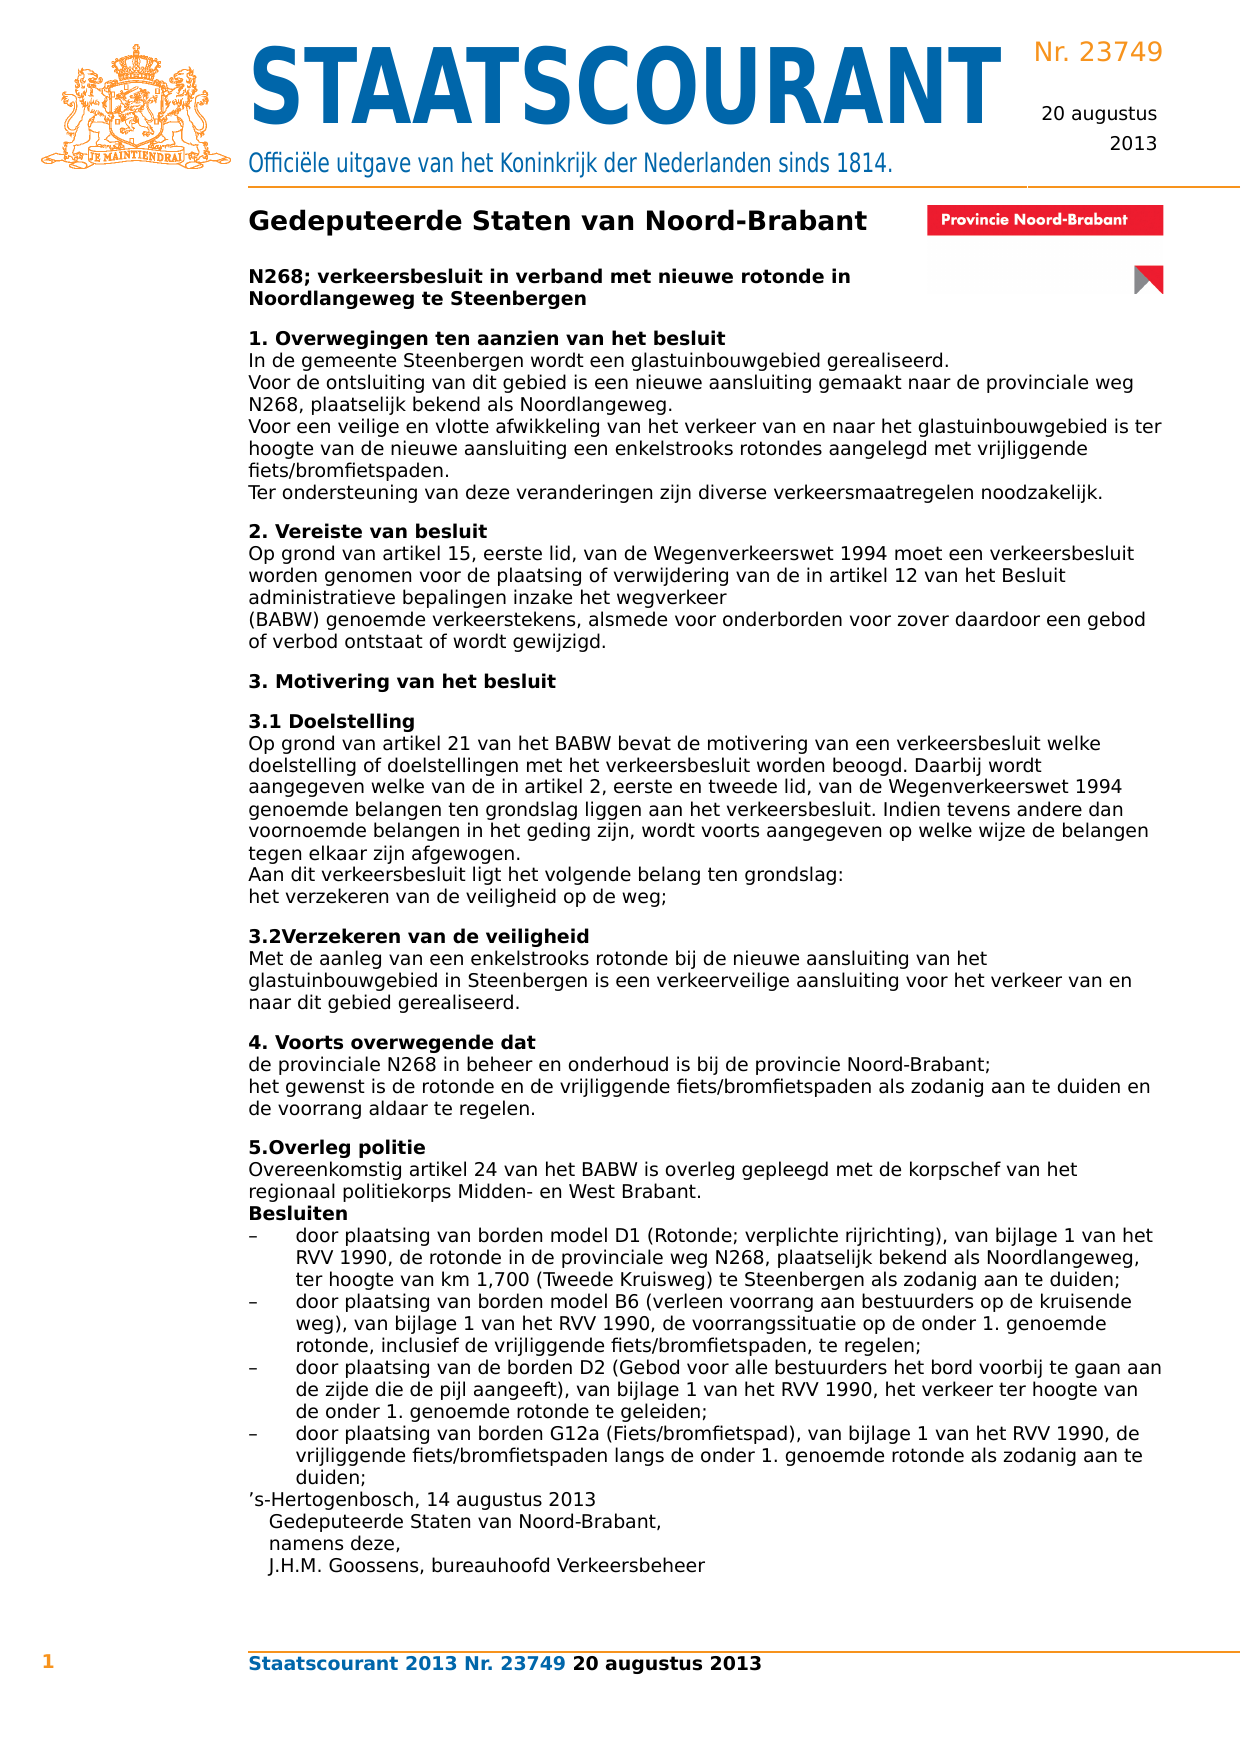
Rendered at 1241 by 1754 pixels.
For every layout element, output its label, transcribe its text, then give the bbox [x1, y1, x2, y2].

text Gedeputeerde Staten van Noord-Brabant, [248, 1511, 1163, 1533]
text In de gemeente Steenbergen wordt een glastuinbouwgebied gerealiseerd. [248, 350, 1163, 372]
list door plaatsing van borden model D1 (Rotonde; verplichte rijrichting), van bijlage 1 van het RVV 1990, de rotonde in de provinciale weg N268, plaatselijk bekend als Noordlangeweg, ter hoogte van km 1,700 (Tweede Kruisweg) te Steenbergen als zodanig aan te duiden; [248, 1225, 1163, 1291]
text Aan dit verkeersbesluit ligt het volgende belang ten grondslag: [248, 864, 1163, 886]
subtitle N268; verkeersbesluit in verband met nieuwe rotonde in Noordlangeweg te Steenbergen [248, 266, 1163, 310]
list door plaatsing van borden G12a (Fiets/bromfietspad), van bijlage 1 van het RVV 1990, de vrijliggende fiets/bromfietspaden langs de onder 1. genoemde rotonde als zodanig aan te duiden; [248, 1423, 1163, 1489]
text het gewenst is de rotonde en de vrijliggende fiets/bromfietspaden als zodanig aan te duiden en de voorrang aldaar te regelen. [248, 1076, 1163, 1119]
text (BABW) genoemde verkeerstekens, alsmede voor onderborden voor zover daardoor een gebod of verbod ontstaat of wordt gewijzigd. [248, 609, 1163, 653]
subtitle 4. Voorts overwegende dat [248, 1032, 1163, 1054]
subtitle 3. Motivering van het besluit [248, 671, 1163, 693]
text de provinciale N268 in beheer en onderhoud is bij de provincie Noord-Brabant; [248, 1054, 1163, 1076]
picture [41, 44, 231, 169]
text Ter ondersteuning van deze veranderingen zijn diverse verkeersmaatregelen noodzakelijk. [248, 482, 1163, 503]
text het verzekeren van de veiligheid op de weg; [248, 886, 1163, 908]
subtitle 1. Overwegingen ten aanzien van het besluit [248, 328, 1163, 350]
text J.H.M. Goossens, bureauhoofd Verkeersbeheer [248, 1555, 1163, 1577]
text Overeenkomstig artikel 24 van het BABW is overleg gepleegd met de korpschef van het regionaal politiekorps Midden- en West Brabant. [248, 1159, 1163, 1203]
text Op grond van artikel 15, eerste lid, van de Wegenverkeerswet 1994 moet een verkeersbesluit worden genomen voor de plaatsing of verwijdering van de in artikel 12 van het Besluit administratieve bepalingen inzake het wegverkeer [248, 543, 1163, 609]
text Voor een veilige en vlotte afwikkeling van het verkeer van en naar het glastuinbouwgebied is ter hoogte van de nieuwe aansluiting een enkelstrooks rotondes aangelegd met vrijliggende fiets/bromfietspaden. [248, 416, 1163, 482]
text Besluiten [248, 1203, 1163, 1225]
subtitle 3.1 Doelstelling [248, 711, 1163, 732]
picture [927, 205, 1164, 294]
list door plaatsing van borden model B6 (verleen voorrang aan bestuurders op de kruisende weg), van bijlage 1 van het RVV 1990, de voorrangssituatie op de onder 1. genoemde rotonde, inclusief de vrijliggende fiets/bromfietspaden, te regelen; [248, 1291, 1163, 1357]
subtitle 5.Overleg politie [248, 1137, 1163, 1159]
text ’s-Hertogenbosch, 14 augustus 2013 [248, 1489, 1163, 1511]
subtitle 3.2Verzekeren van de veiligheid [248, 926, 1163, 948]
text Voor de ontsluiting van dit gebied is een nieuwe aansluiting gemaakt naar de provinciale weg N268, plaatselijk bekend als Noordlangeweg. [248, 372, 1163, 416]
subtitle Gedeputeerde Staten van Noord-Brabant [248, 206, 927, 237]
list door plaatsing van de borden D2 (Gebod voor alle bestuurders het bord voorbij te gaan aan de zijde die de pijl aangeeft), van bijlage 1 van het RVV 1990, het verkeer ter hoogte van de onder 1. genoemde rotonde te geleiden; [248, 1357, 1163, 1423]
text namens deze, [248, 1533, 1163, 1555]
text Met de aanleg van een enkelstrooks rotonde bij de nieuwe aansluiting van het glastuinbouwgebied in Steenbergen is een verkeerveilige aansluiting voor het verkeer van en naar dit gebied gerealiseerd. [248, 948, 1163, 1014]
text Op grond van artikel 21 van het BABW bevat de motivering van een verkeersbesluit welke doelstelling of doelstellingen met het verkeersbesluit worden beoogd. Daarbij wordt aangegeven welke van de in artikel 2, eerste en tweede lid, van de Wegenverkeerswet 1994 genoemde belangen ten grondslag liggen aan het verkeersbesluit. Indien tevens andere dan voornoemde belangen in het geding zijn, wordt voorts aangegeven op welke wijze de belangen tegen elkaar zijn afgewogen. [248, 732, 1163, 864]
subtitle 2. Vereiste van besluit [248, 521, 1163, 543]
